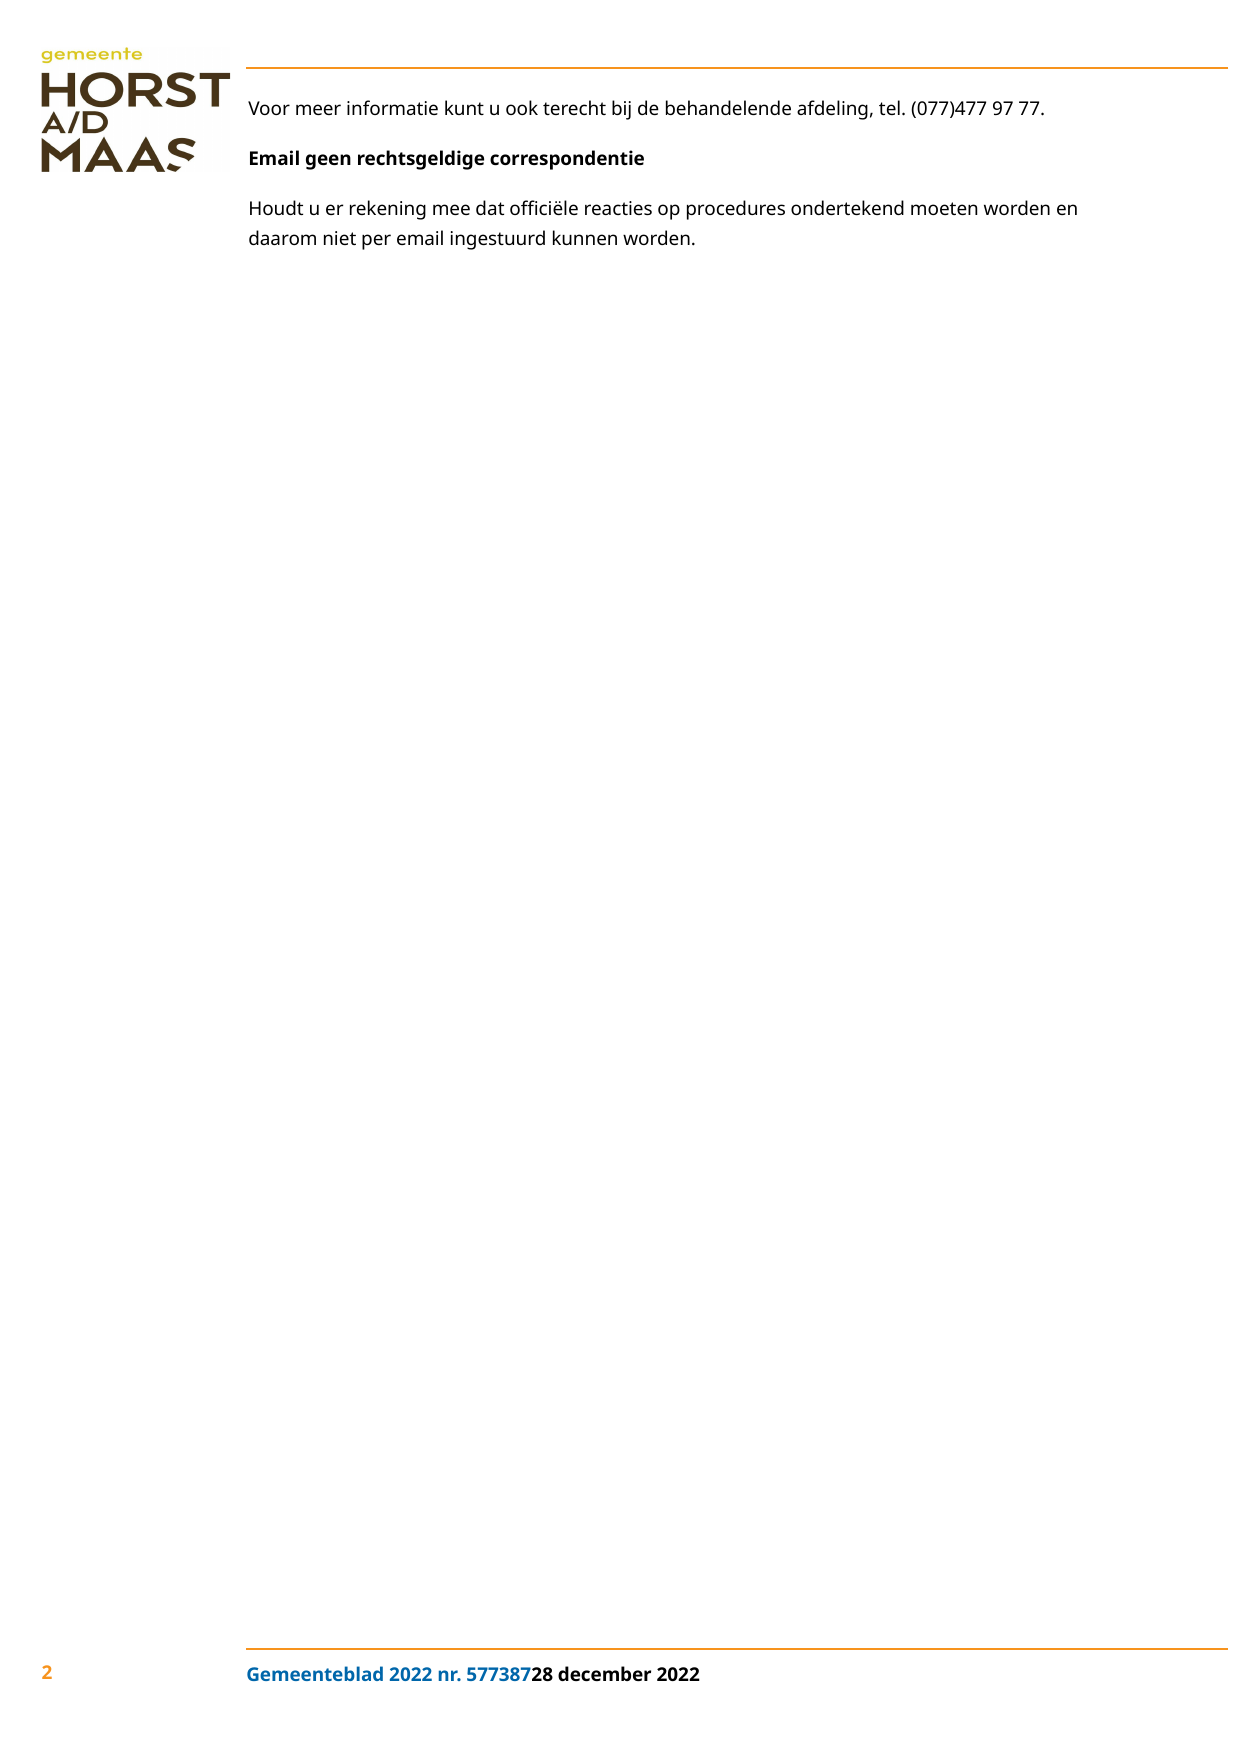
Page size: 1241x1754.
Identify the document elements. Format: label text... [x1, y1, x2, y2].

text Houdt u er rekening mee dat officiële reacties op procedures ondertekend moeten worden en daarom niet per email ingestuurd kunnen worden. [248, 196, 1152, 251]
text Email geen rechtsgeldige correspondentie [248, 145, 1152, 171]
text Voor meer informatie kunt u ook terecht bij de behandelende afdeling, tel. (077)477 97 77. [248, 95, 1152, 121]
picture [41, 47, 231, 172]
